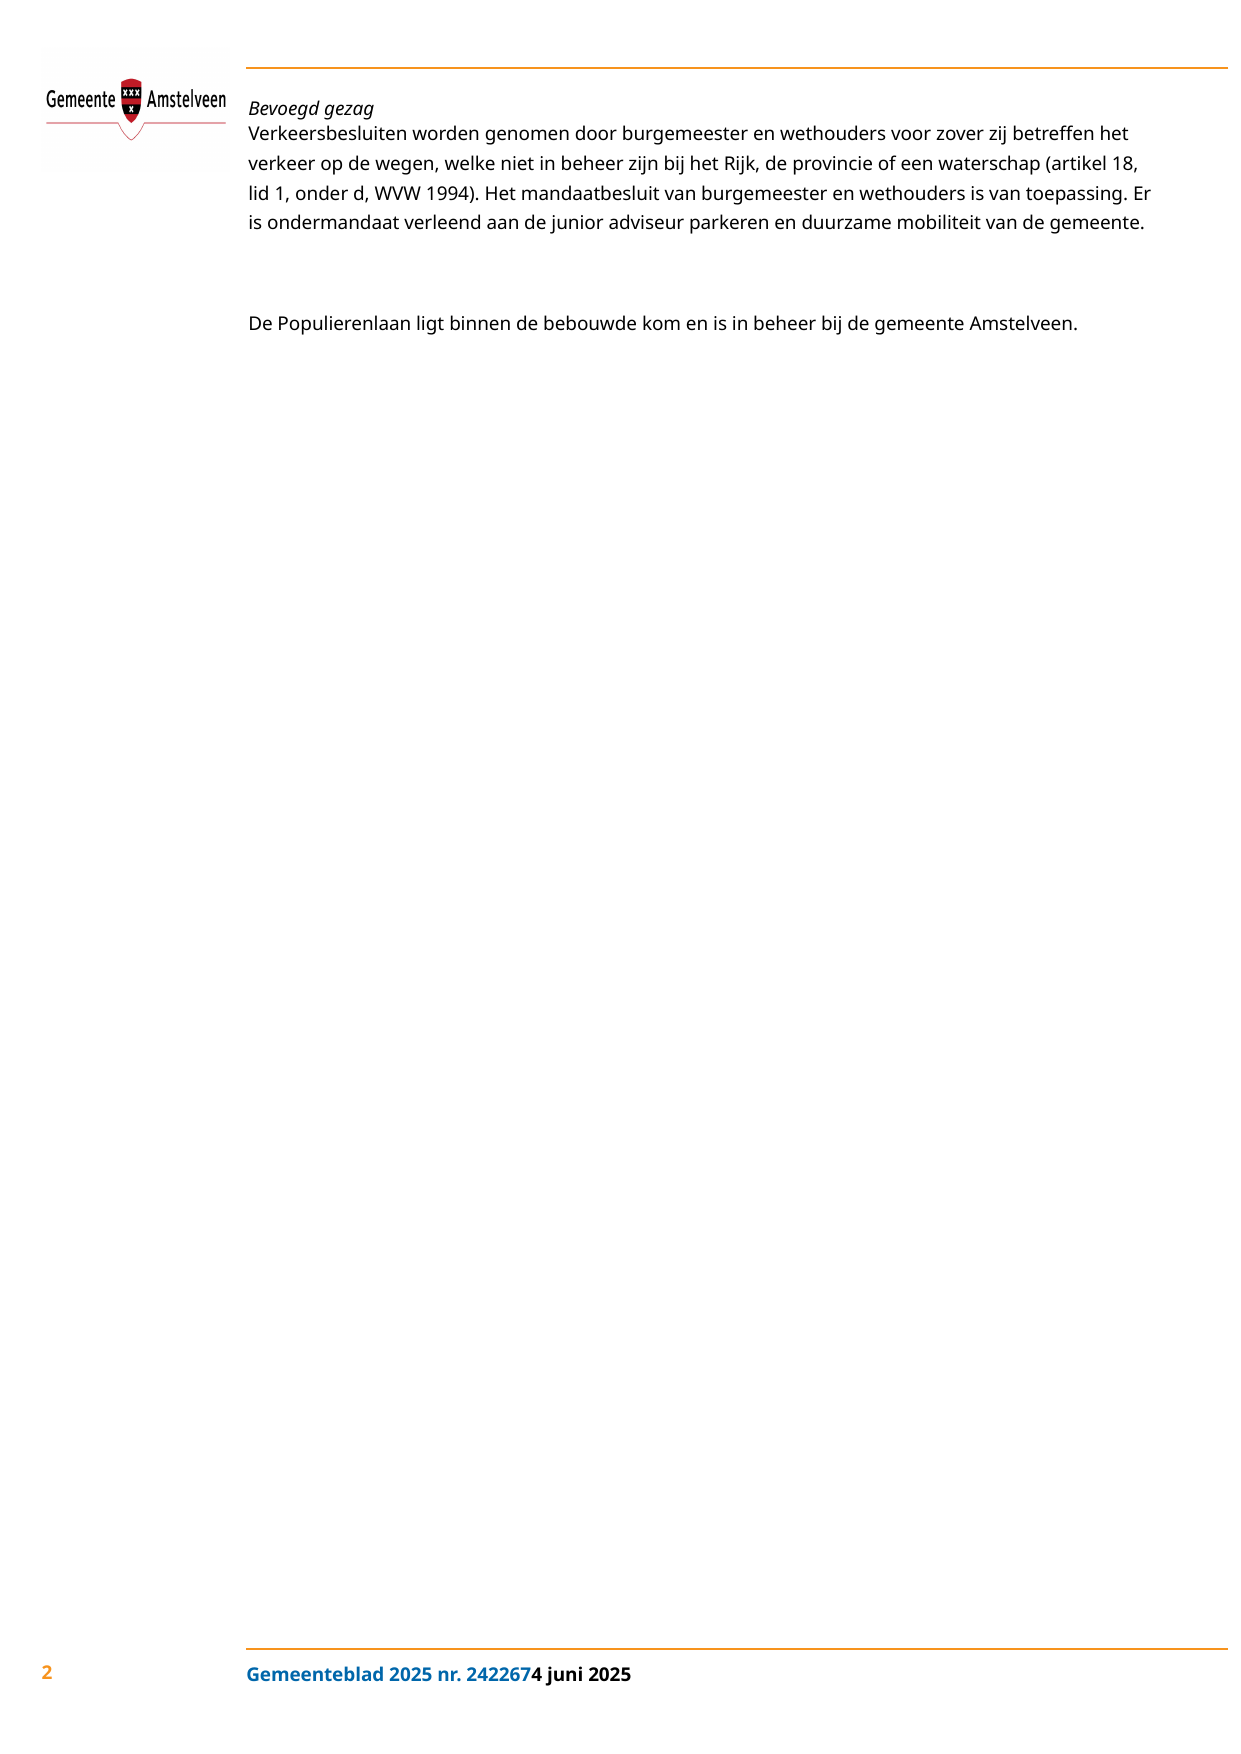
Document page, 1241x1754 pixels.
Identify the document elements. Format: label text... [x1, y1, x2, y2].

text Verkeersbesluiten worden genomen door burgemeester en wethouders voor zover zij betreffen het verkeer op de wegen, welke niet in beheer zijn bij het Rijk, de provincie of een waterschap (artikel 18, lid 1, onder d, WVW 1994). Het mandaatbesluit van burgemeester en wethouders is van toepassing. Er is ondermandaat verleend aan de junior adviseur parkeren en duurzame mobiliteit van de gemeente. [248, 121, 1152, 235]
picture [41, 47, 231, 172]
text De Populierenlaan ligt binnen de bebouwde kom en is in beheer bij de gemeente Amstelveen. [248, 310, 1152, 336]
text Bevoegd gezag [248, 95, 1152, 121]
